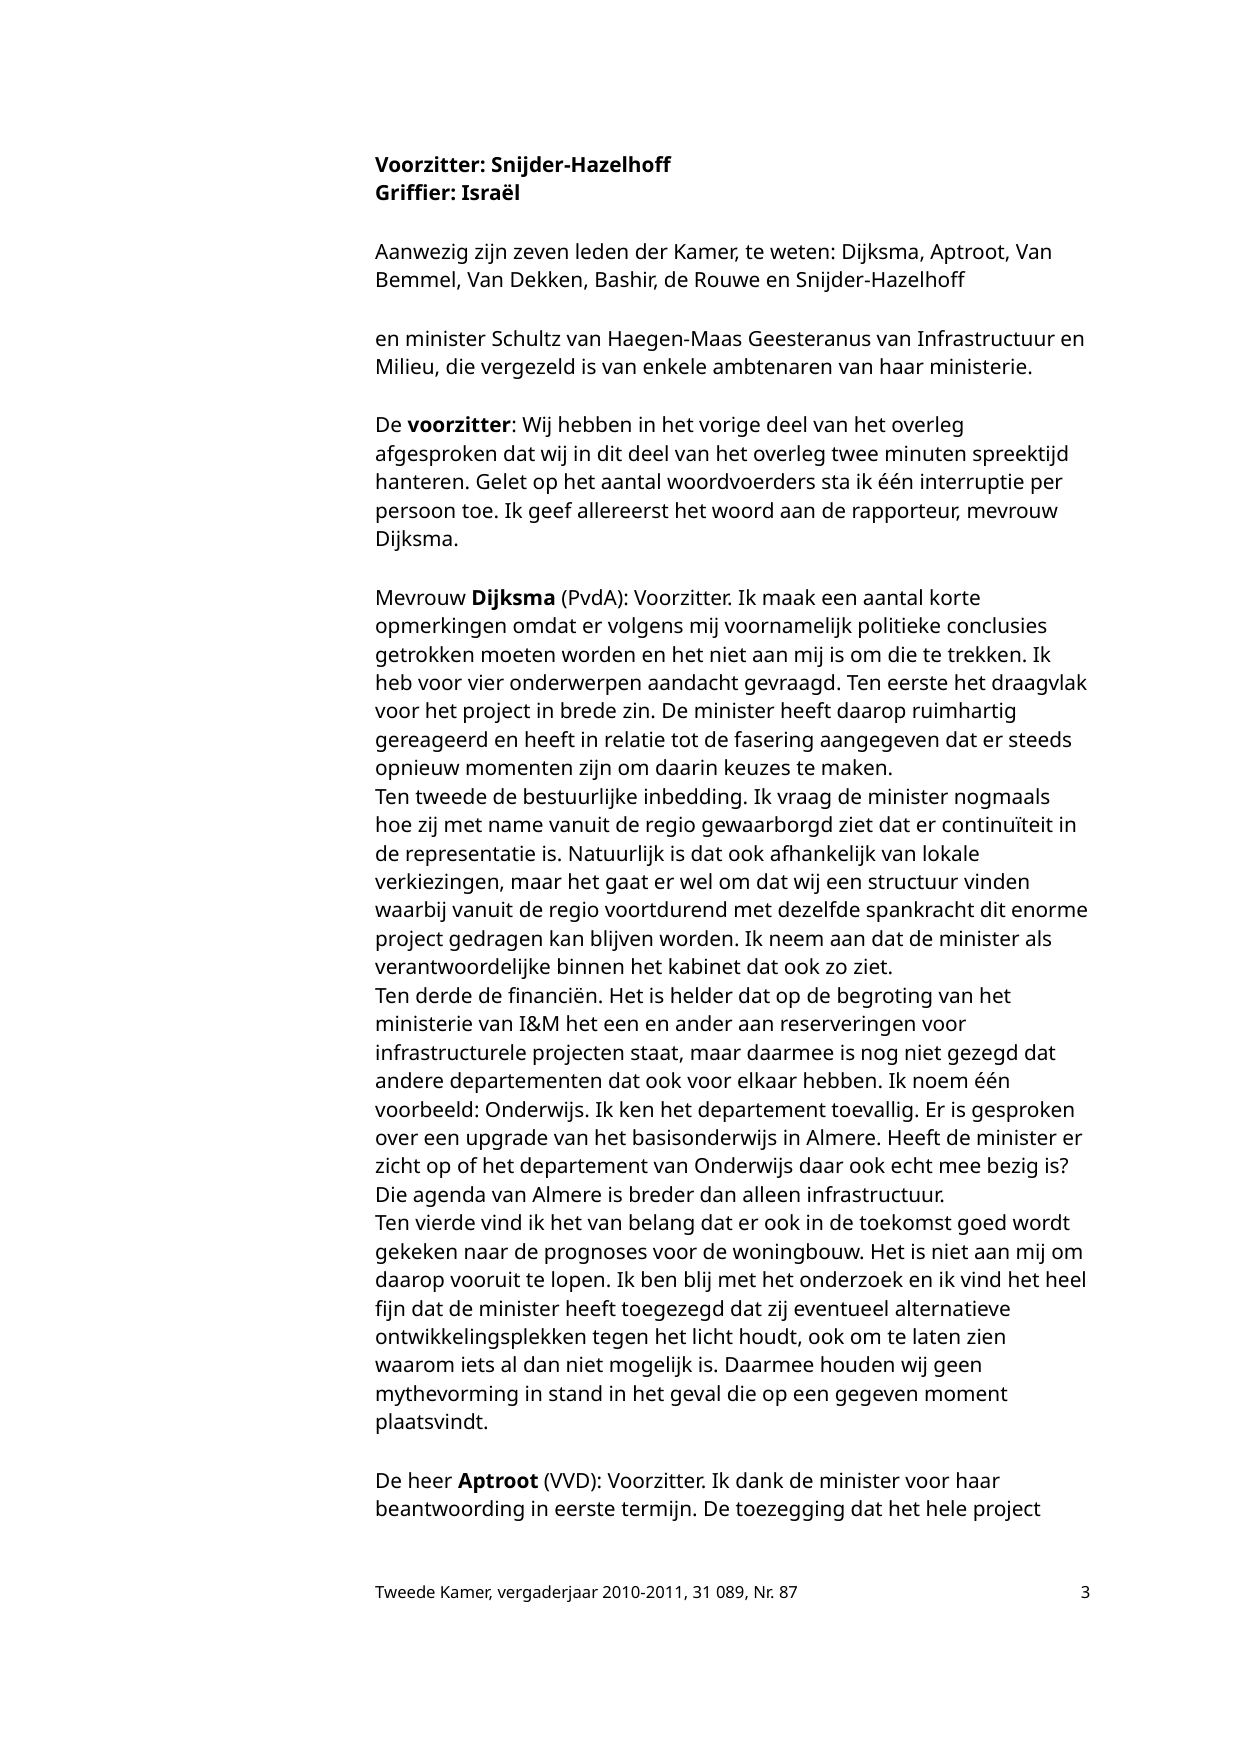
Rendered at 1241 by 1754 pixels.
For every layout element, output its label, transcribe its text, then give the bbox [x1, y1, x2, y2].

text Ten vierde vind ik het van belang dat er ook in de toekomst goed wordt gekeken naar de prognoses voor de woningbouw. Het is niet aan mij om daarop vooruit te lopen. Ik ben blij met het onderzoek en ik vind het heel fijn dat de minister heeft toegezegd dat zij eventueel alternatieve ontwikkelingsplekken tegen het licht houdt, ook om te laten zien waarom iets al dan niet mogelijk is. Daarmee houden wij geen mythevorming in stand in het geval die op een gegeven moment plaatsvindt. [375, 1208, 1090, 1436]
text Ten tweede de bestuurlijke inbedding. Ik vraag de minister nogmaals hoe zij met name vanuit de regio gewaarborgd ziet dat er continuïteit in de representatie is. Natuurlijk is dat ook afhankelijk van lokale verkiezingen, maar het gaat er wel om dat wij een structuur vinden waarbij vanuit de regio voortdurend met dezelfde spankracht dit enorme project gedragen kan blijven worden. Ik neem aan dat de minister als verantwoordelijke binnen het kabinet dat ook zo ziet. [375, 782, 1090, 981]
text en minister Schultz van Haegen-Maas Geesteranus van Infrastructuur en Milieu, die vergezeld is van enkele ambtenaren van haar ministerie. [375, 324, 1090, 381]
text Griffier: Israël [375, 178, 1090, 207]
text Mevrouw Dijksma (PvdA): Voorzitter. Ik maak een aantal korte opmerkingen omdat er volgens mij voornamelijk politieke conclusies getrokken moeten worden en het niet aan mij is om die te trekken. Ik heb voor vier onderwerpen aandacht gevraagd. Ten eerste het draagvlak voor het project in brede zin. De minister heeft daarop ruimhartig gereageerd en heeft in relatie tot de fasering aangegeven dat er steeds opnieuw momenten zijn om daarin keuzes te maken. [375, 583, 1090, 782]
text Ten derde de financiën. Het is helder dat op de begroting van het ministerie van I&M het een en ander aan reserveringen voor infrastructurele projecten staat, maar daarmee is nog niet gezegd dat andere departementen dat ook voor elkaar hebben. Ik noem één voorbeeld: Onderwijs. Ik ken het departement toevallig. Er is gesproken over een upgrade van het basisonderwijs in Almere. Heeft de minister er zicht op of het departement van Onderwijs daar ook echt mee bezig is? Die agenda van Almere is breder dan alleen infrastructuur. [375, 981, 1090, 1208]
text Voorzitter: Snijder-Hazelhoff [375, 150, 1090, 178]
text Aanwezig zijn zeven leden der Kamer, te weten: Dijksma, Aptroot, Van Bemmel, Van Dekken, Bashir, de Rouwe en Snijder-Hazelhoff [375, 237, 1090, 294]
text De heer Aptroot (VVD): Voorzitter. Ik dank de minister voor haar beantwoording in eerste termijn. De toezegging dat het hele project [375, 1466, 1090, 1523]
text De voorzitter: Wij hebben in het vorige deel van het overleg afgesproken dat wij in dit deel van het overleg twee minuten spreektijd hanteren. Gelet op het aantal woordvoerders sta ik één interruptie per persoon toe. Ik geef allereerst het woord aan de rapporteur, mevrouw Dijksma. [375, 411, 1090, 553]
